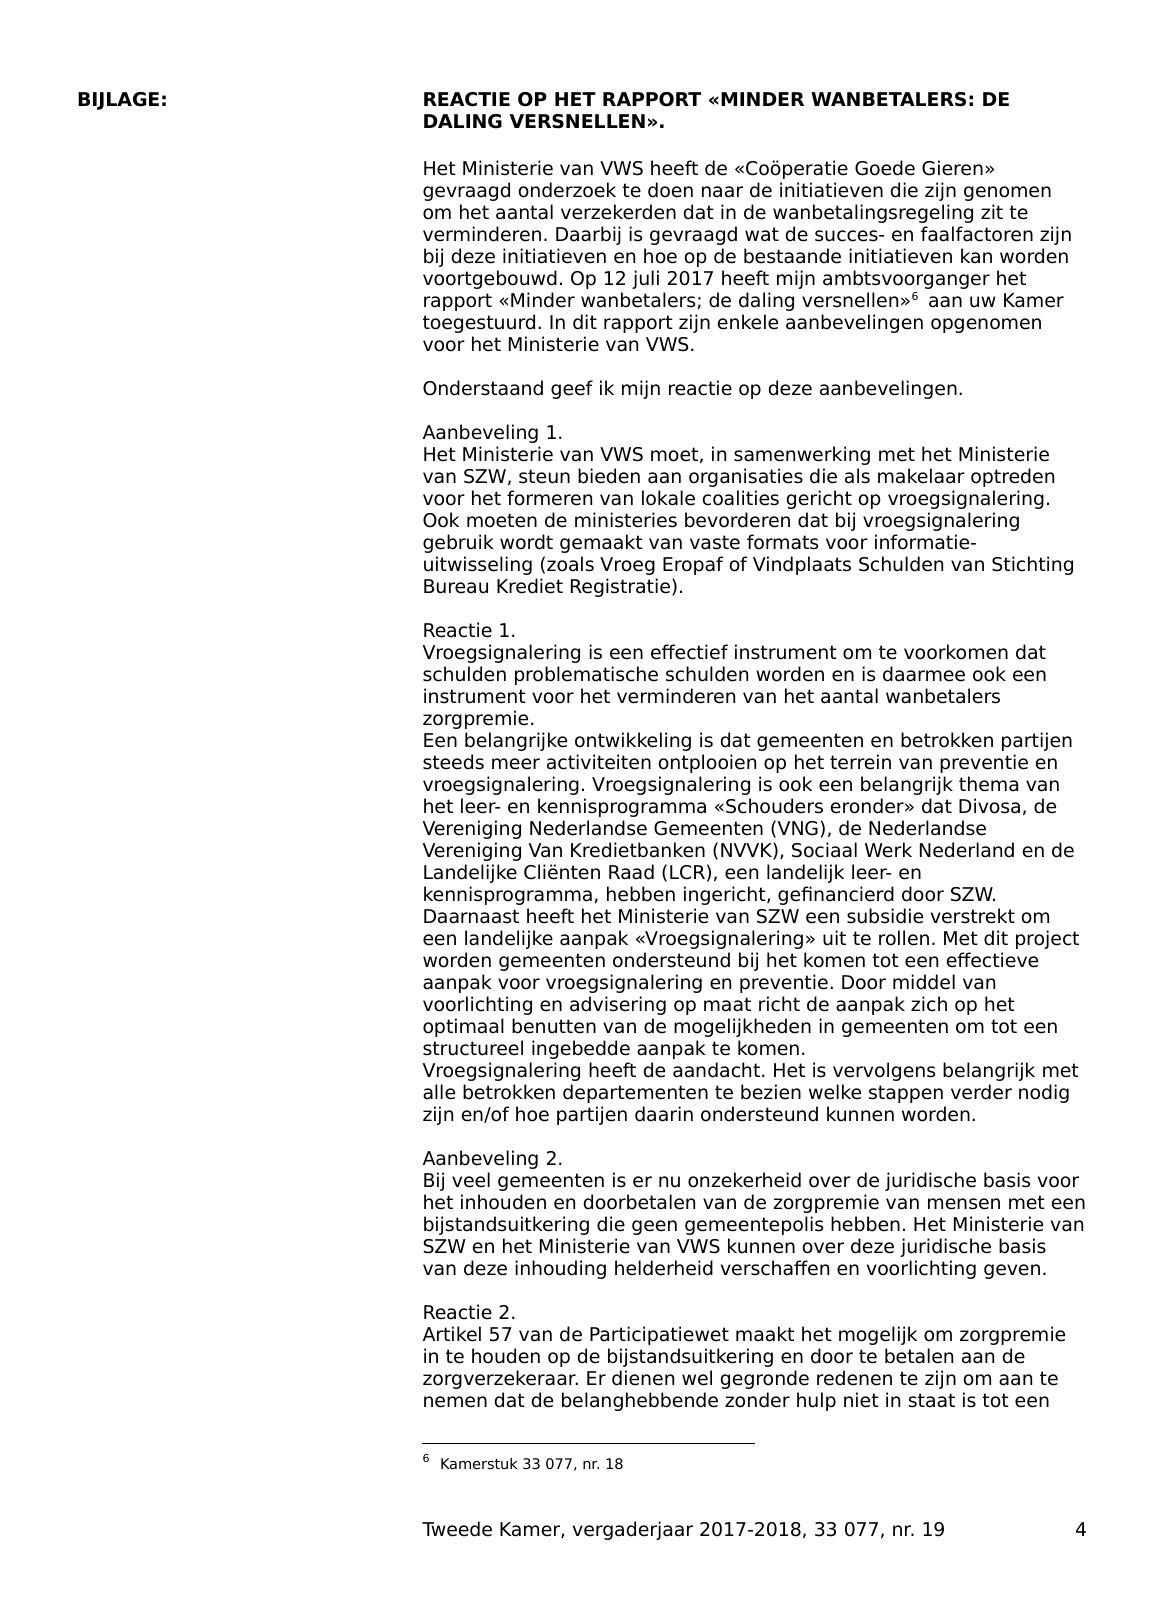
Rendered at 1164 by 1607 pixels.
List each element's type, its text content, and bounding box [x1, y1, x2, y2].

text Een belangrijke ontwikkeling is dat gemeenten en betrokken partijen steeds meer activiteiten ontplooien op het terrein van preventie en vroegsignalering. Vroegsignalering is ook een belangrijk thema van het leer- en kennisprogramma «Schouders eronder» dat Divosa, de Vereniging Nederlandse Gemeenten (VNG), de Nederlandse Vereniging Van Kredietbanken (NVVK), Sociaal Werk Nederland en de Landelijke Cliënten Raad (LCR), een landelijk leer- en kennisprogramma, hebben ingericht, gefinancierd door SZW. Daarnaast heeft het Ministerie van SZW een subsidie verstrekt om een landelijke aanpak «Vroegsignalering» uit te rollen. Met dit project worden gemeenten ondersteund bij het komen tot een effectieve aanpak voor vroegsignalering en preventie. Door middel van voorlichting en advisering op maat richt de aanpak zich op het optimaal benutten van de mogelijkheden in gemeenten om tot een structureel ingebedde aanpak te komen. [422, 730, 1087, 1060]
text Artikel 57 van de Participatiewet maakt het mogelijk om zorgpremie in te houden op de bijstandsuitkering en door te betalen aan de zorgverzekeraar. Er dienen wel gegronde redenen te zijn om aan te nemen dat de belanghebbende zonder hulp niet in staat is tot een [422, 1324, 1087, 1412]
text Reactie 1. [422, 620, 1087, 642]
text Kamerstuk 33 077, nr. 18 [422, 1452, 1087, 1474]
text Vroegsignalering is een effectief instrument om te voorkomen dat schulden problematische schulden worden en is daarmee ook een instrument voor het verminderen van het aantal wanbetalers zorgpremie. [422, 642, 1087, 730]
text Onderstaand geef ik mijn reactie op deze aanbevelingen. [422, 378, 1087, 400]
text Vroegsignalering heeft de aandacht. Het is vervolgens belangrijk met alle betrokken departementen te bezien welke stappen verder nodig zijn en/of hoe partijen daarin ondersteund kunnen worden. [422, 1060, 1087, 1126]
text Het Ministerie van VWS moet, in samenwerking met het Ministerie van SZW, steun bieden aan organisaties die als makelaar optreden voor het formeren van lokale coalities gericht op vroegsignalering. Ook moeten de ministeries bevorderen dat bij vroegsignalering gebruik wordt gemaakt van vaste formats voor informatie-uitwisseling (zoals Vroeg Eropaf of Vindplaats Schulden van Stichting Bureau Krediet Registratie). [422, 444, 1087, 598]
subtitle BIJLAGE: REACTIE OP HET RAPPORT «MINDER WANBETALERS: DE DALING VERSNELLEN». [77, 89, 1087, 133]
text Aanbeveling 1. [422, 422, 1087, 444]
text Bij veel gemeenten is er nu onzekerheid over de juridische basis voor het inhouden en doorbetalen van de zorgpremie van mensen met een bijstandsuitkering die geen gemeentepolis hebben. Het Ministerie van SZW en het Ministerie van VWS kunnen over deze juridische basis van deze inhouding helderheid verschaffen en voorlichting geven. [422, 1170, 1087, 1280]
text Het Ministerie van VWS heeft de «Coöperatie Goede Gieren» gevraagd onderzoek te doen naar de initiatieven die zijn genomen om het aantal verzekerden dat in de wanbetalingsregeling zit te verminderen. Daarbij is gevraagd wat de succes- en faalfactoren zijn bij deze initiatieven en hoe op de bestaande initiatieven kan worden voortgebouwd. Op 12 juli 2017 heeft mijn ambtsvoorganger het rapport «Minder wanbetalers; de daling versnellen» aan uw Kamer toegestuurd. In dit rapport zijn enkele aanbevelingen opgenomen voor het Ministerie van VWS. [422, 158, 1087, 356]
text Reactie 2. [422, 1302, 1087, 1324]
text Aanbeveling 2. [422, 1148, 1087, 1170]
